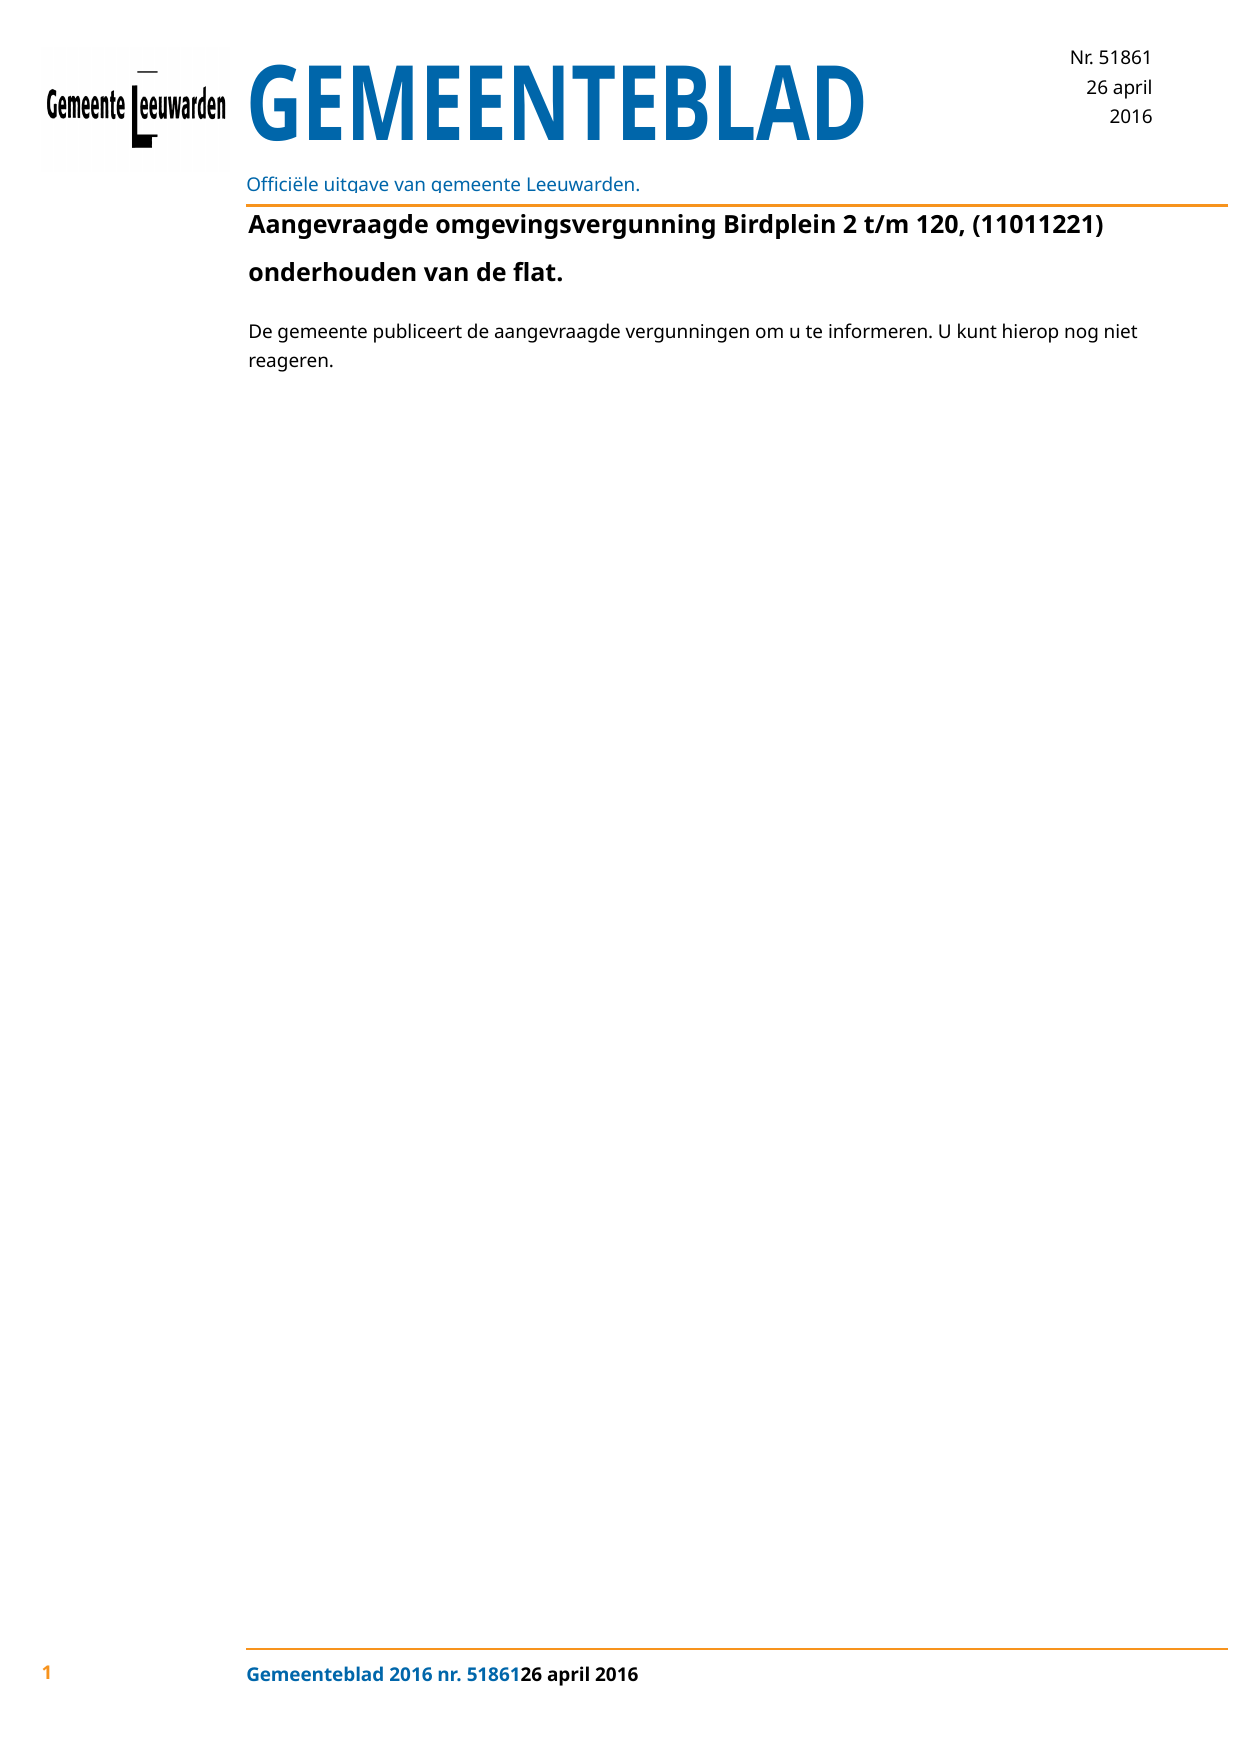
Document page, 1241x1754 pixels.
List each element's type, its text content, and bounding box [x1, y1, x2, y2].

text Aangevraagde omgevingsvergunning Birdplein 2 t/m 120, (11011221) onderhouden van de flat. [248, 207, 1152, 288]
picture [41, 47, 231, 172]
text De gemeente publiceert de aangevraagde vergunningen om u te informeren. U kunt hierop nog niet reageren. [248, 318, 1152, 373]
